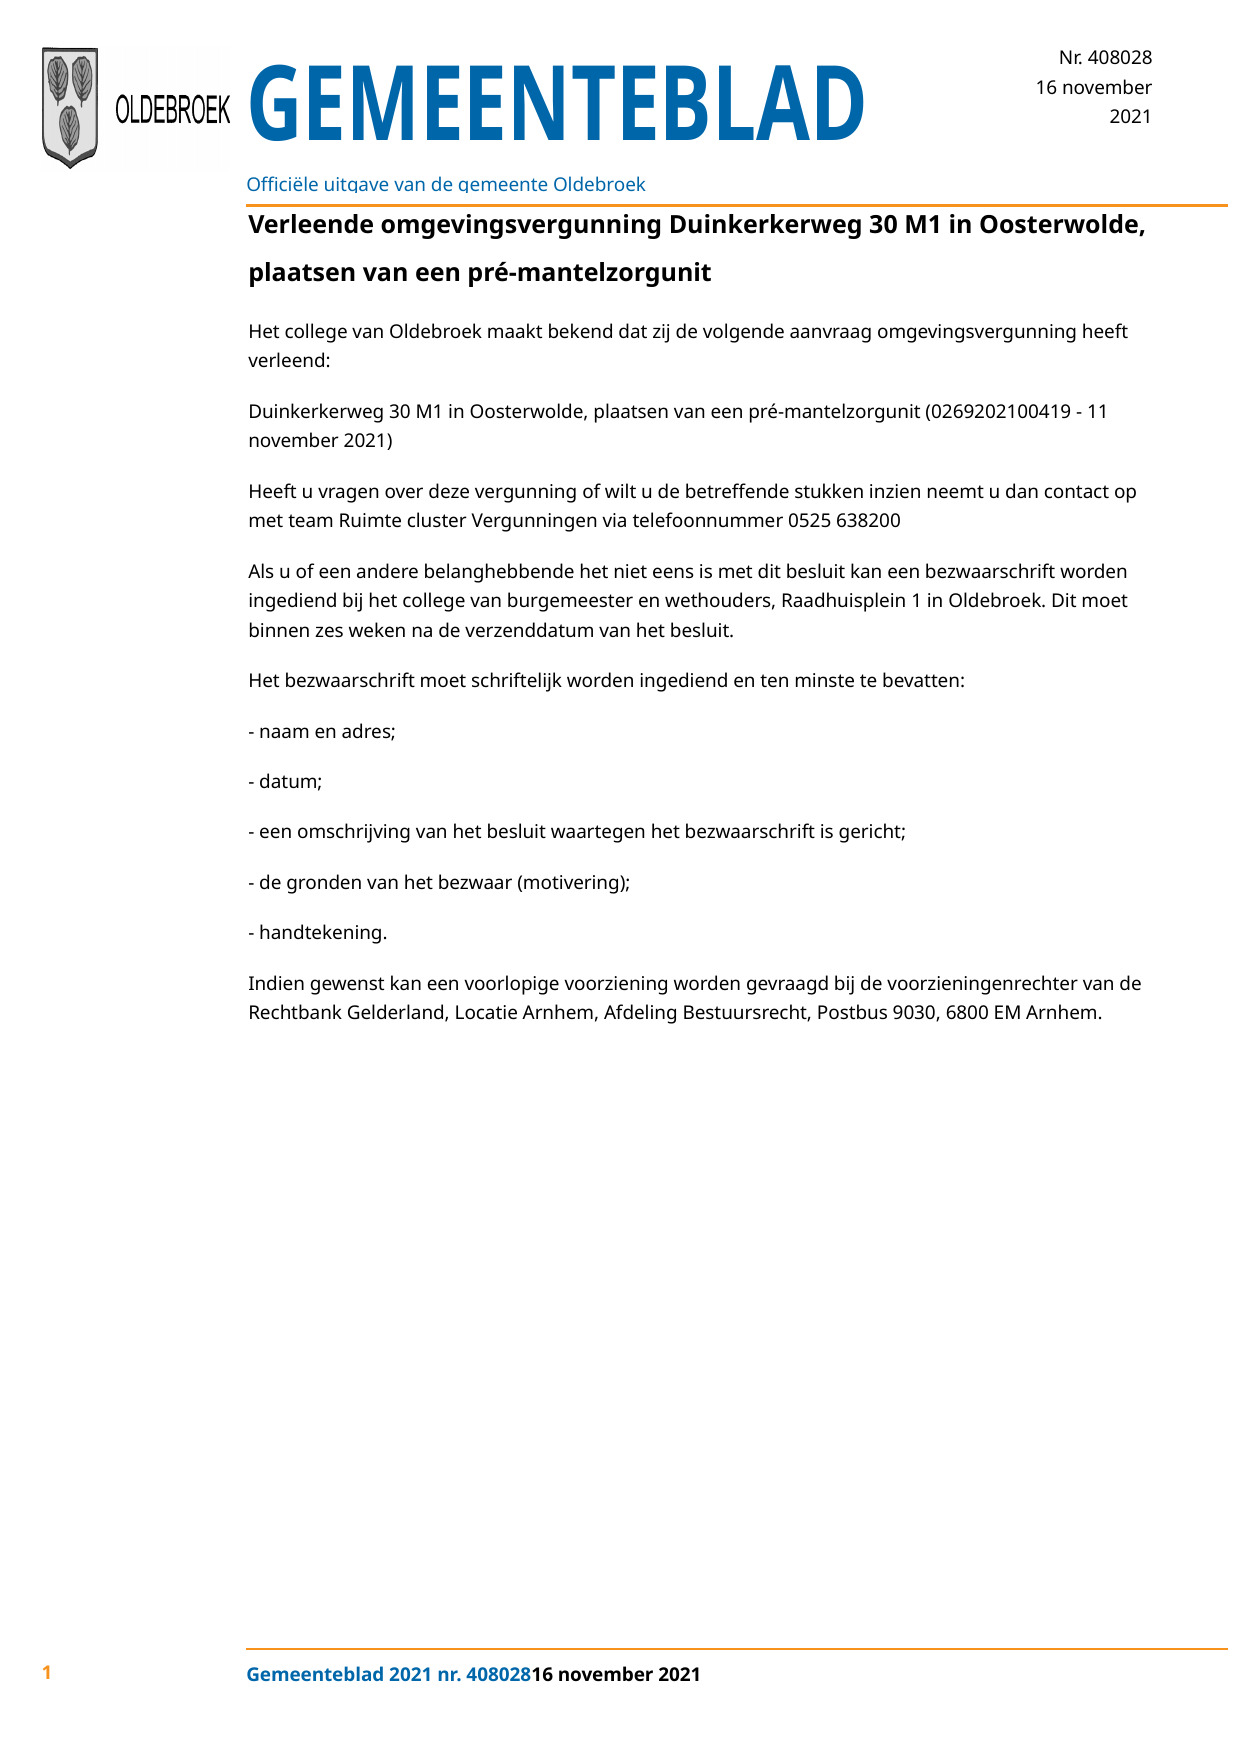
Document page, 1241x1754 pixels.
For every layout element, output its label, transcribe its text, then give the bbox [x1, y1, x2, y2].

picture [41, 47, 231, 172]
text - naam en adres; [248, 718, 1152, 744]
text Het bezwaarschrift moet schriftelijk worden ingediend en ten minste te bevatten: [248, 667, 1152, 693]
text - datum; [248, 768, 1152, 794]
text Verleende omgevingsvergunning Duinkerkerweg 30 M1 in Oosterwolde, plaatsen van een pré-mantelzorgunit [248, 207, 1152, 288]
text Als u of een andere belanghebbende het niet eens is met dit besluit kan een bezwaarschrift worden ingediend bij het college van burgemeester en wethouders, Raadhuisplein 1 in Oldebroek. Dit moet binnen zes weken na de verzenddatum van het besluit. [248, 558, 1152, 643]
text Heeft u vragen over deze vergunning of wilt u de betreffende stukken inzien neemt u dan contact op met team Ruimte cluster Vergunningen via telefoonnummer 0525 638200 [248, 478, 1152, 533]
text Duinkerkerweg 30 M1 in Oosterwolde, plaatsen van een pré-mantelzorgunit (0269202100419 - 11 november 2021) [248, 398, 1152, 453]
text Het college van Oldebroek maakt bekend dat zij de volgende aanvraag omgevingsvergunning heeft verleend: [248, 318, 1152, 373]
text - een omschrijving van het besluit waartegen het bezwaarschrift is gericht; [248, 819, 1152, 844]
text - de gronden van het bezwaar (motivering); [248, 869, 1152, 895]
text Indien gewenst kan een voorlopige voorziening worden gevraagd bij de voorzieningenrechter van de Rechtbank Gelderland, Locatie Arnhem, Afdeling Bestuursrecht, Postbus 9030, 6800 EM Arnhem. [248, 970, 1152, 1025]
text - handtekening. [248, 919, 1152, 945]
